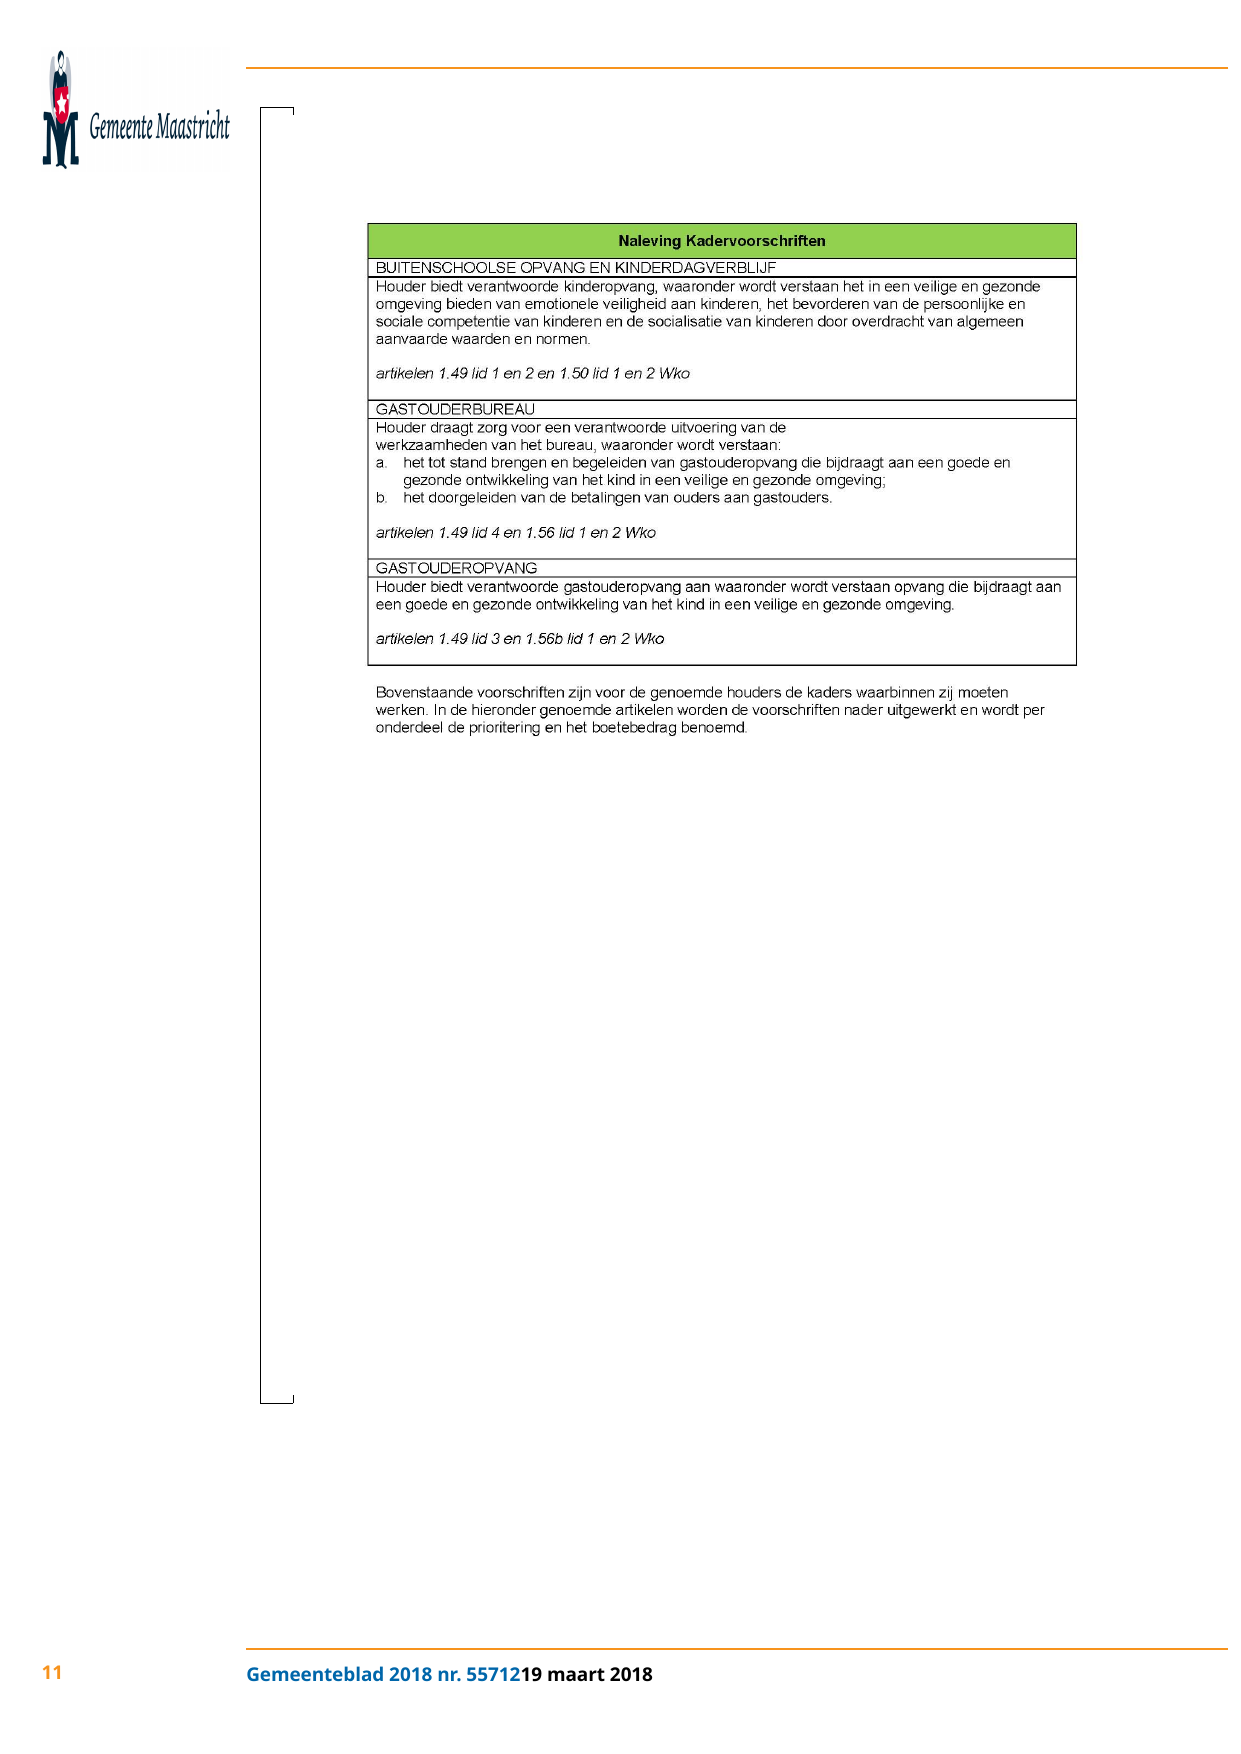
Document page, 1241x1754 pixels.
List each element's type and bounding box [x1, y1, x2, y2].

picture [41, 47, 231, 172]
picture [268, 115, 1173, 1395]
